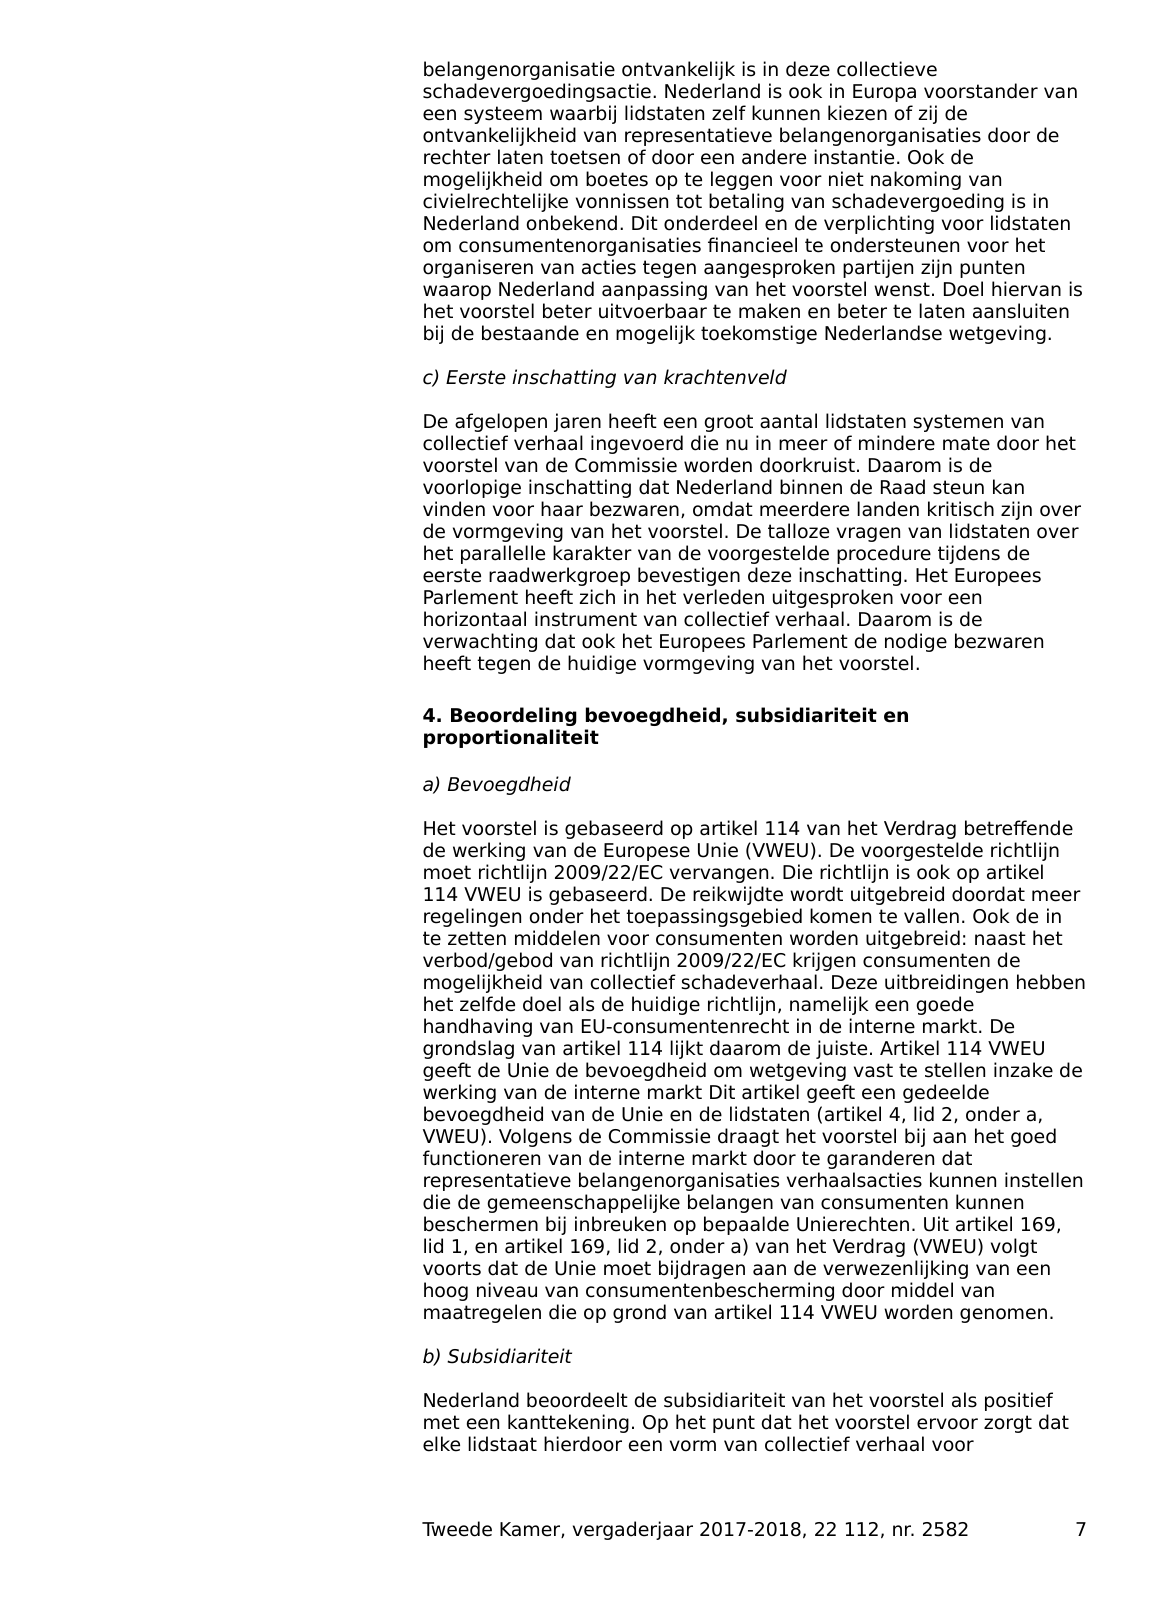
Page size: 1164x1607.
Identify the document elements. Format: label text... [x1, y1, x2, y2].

text Nederland beoordeelt de subsidiariteit van het voorstel als positief met een kanttekening. Op het punt dat het voorstel ervoor zorgt dat elke lidstaat hierdoor een vorm van collectief verhaal voor [422, 1390, 1087, 1456]
text De afgelopen jaren heeft een groot aantal lidstaten systemen van collectief verhaal ingevoerd die nu in meer of mindere mate door het voorstel van de Commissie worden doorkruist. Daarom is de voorlopige inschatting dat Nederland binnen de Raad steun kan vinden voor haar bezwaren, omdat meerdere landen kritisch zijn over de vormgeving van het voorstel. De talloze vragen van lidstaten over het parallelle karakter van de voorgestelde procedure tijdens de eerste raadwerkgroep bevestigen deze inschatting. Het Europees Parlement heeft zich in het verleden uitgesproken voor een horizontaal instrument van collectief verhaal. Daarom is de verwachting dat ook het Europees Parlement de nodige bezwaren heeft tegen de huidige vormgeving van het voorstel. [422, 411, 1087, 675]
subtitle b) Subsidiariteit [422, 1346, 1087, 1368]
subtitle 4. Beoordeling bevoegdheid, subsidiariteit en proportionaliteit [422, 705, 1087, 749]
subtitle a) Bevoegdheid [422, 774, 1087, 796]
text belangenorganisatie ontvankelijk is in deze collectieve schadevergoedingsactie. Nederland is ook in Europa voorstander van een systeem waarbij lidstaten zelf kunnen kiezen of zij de ontvankelijkheid van representatieve belangenorganisaties door de rechter laten toetsen of door een andere instantie. Ook de mogelijkheid om boetes op te leggen voor niet nakoming van civielrechtelijke vonnissen tot betaling van schadevergoeding is in Nederland onbekend. Dit onderdeel en de verplichting voor lidstaten om consumentenorganisaties financieel te ondersteunen voor het organiseren van acties tegen aangesproken partijen zijn punten waarop Nederland aanpassing van het voorstel wenst. Doel hiervan is het voorstel beter uitvoerbaar te maken en beter te laten aansluiten bij de bestaande en mogelijk toekomstige Nederlandse wetgeving. [422, 59, 1087, 345]
text Het voorstel is gebaseerd op artikel 114 van het Verdrag betreffende de werking van de Europese Unie (VWEU). De voorgestelde richtlijn moet richtlijn 2009/22/EC vervangen. Die richtlijn is ook op artikel 114 VWEU is gebaseerd. De reikwijdte wordt uitgebreid doordat meer regelingen onder het toepassingsgebied komen te vallen. Ook de in te zetten middelen voor consumenten worden uitgebreid: naast het verbod/gebod van richtlijn 2009/22/EC krijgen consumenten de mogelijkheid van collectief schadeverhaal. Deze uitbreidingen hebben het zelfde doel als de huidige richtlijn, namelijk een goede handhaving van EU-consumentenrecht in de interne markt. De grondslag van artikel 114 lijkt daarom de juiste. Artikel 114 VWEU geeft de Unie de bevoegdheid om wetgeving vast te stellen inzake de werking van de interne markt Dit artikel geeft een gedeelde bevoegdheid van de Unie en de lidstaten (artikel 4, lid 2, onder a, VWEU). Volgens de Commissie draagt het voorstel bij aan het goed functioneren van de interne markt door te garanderen dat representatieve belangenorganisaties verhaalsacties kunnen instellen die de gemeenschappelijke belangen van consumenten kunnen beschermen bij inbreuken op bepaalde Unierechten. Uit artikel 169, lid 1, en artikel 169, lid 2, onder a) van het Verdrag (VWEU) volgt voorts dat de Unie moet bijdragen aan de verwezenlijking van een hoog niveau van consumentenbescherming door middel van maatregelen die op grond van artikel 114 VWEU worden genomen. [422, 818, 1087, 1323]
subtitle c) Eerste inschatting van krachtenveld [422, 367, 1087, 389]
